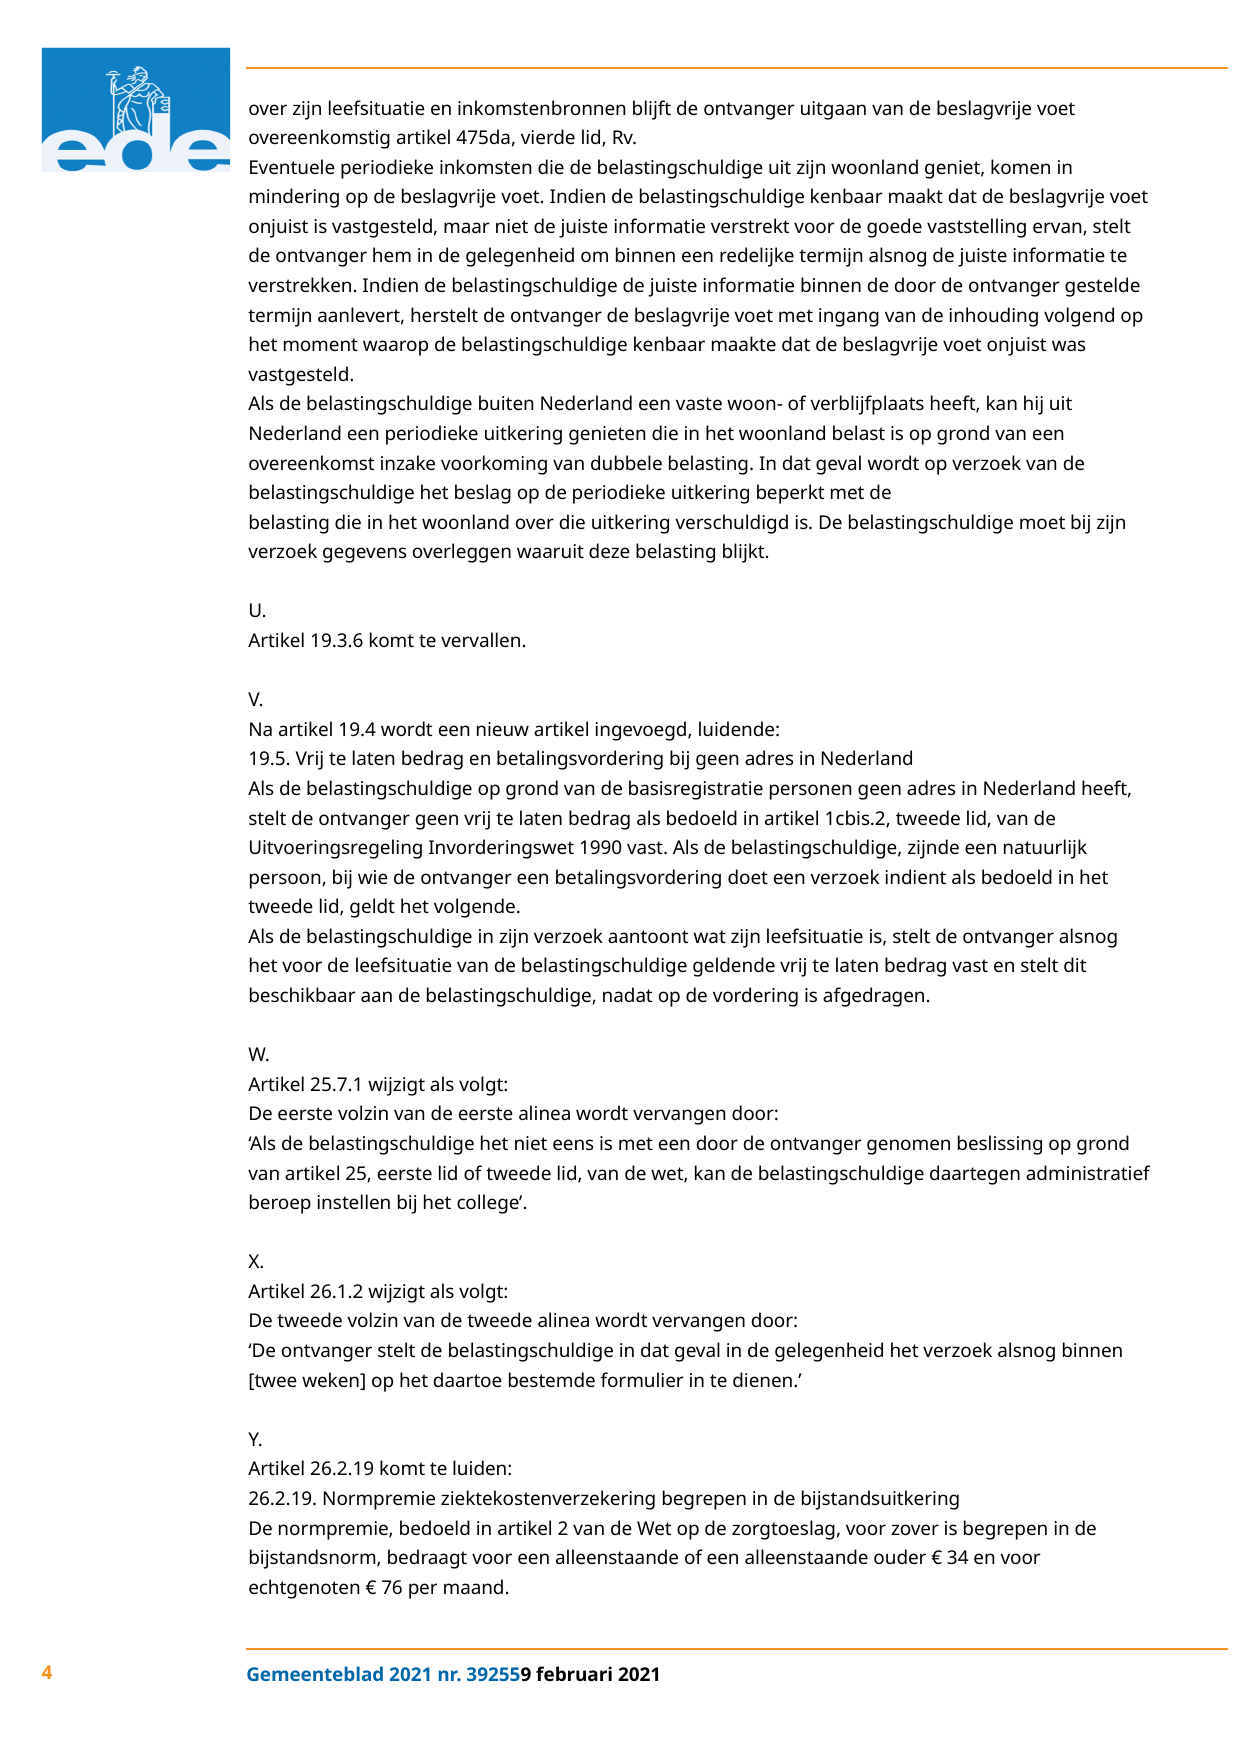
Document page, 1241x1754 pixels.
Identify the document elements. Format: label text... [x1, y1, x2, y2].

text belasting die in het woonland over die uitkering verschuldigd is. De belastingschuldige moet bij zijn verzoek gegevens overleggen waaruit deze belasting blijkt. [248, 509, 1152, 564]
text ‘De ontvanger stelt de belastingschuldige in dat geval in de gelegenheid het verzoek alsnog binnen [twee weken] op het daartoe bestemde formulier in te dienen.’ [248, 1337, 1152, 1393]
text De normpremie, bedoeld in artikel 2 van de Wet op de zorgtoeslag, voor zover is begrepen in de [248, 1515, 1152, 1541]
text Na artikel 19.4 wordt een nieuw artikel ingevoegd, luidende: [248, 716, 1152, 742]
text De eerste volzin van de eerste alinea wordt vervangen door: [248, 1101, 1152, 1126]
text Als de belastingschuldige in zijn verzoek aantoont wat zijn leefsituatie is, stelt de ontvanger alsnog het voor de leefsituatie van de belastingschuldige geldende vrij te laten bedrag vast en stelt dit beschikbaar aan de belastingschuldige, nadat op de vordering is afgedragen. [248, 923, 1152, 1008]
text 26.2.19. Normpremie ziektekostenverzekering begrepen in de bijstandsuitkering [248, 1485, 1152, 1511]
text Als de belastingschuldige buiten Nederland een vaste woon- of verblijfplaats heeft, kan hij uit Nederland een periodieke uitkering genieten die in het woonland belast is op grond van een overeenkomst inzake voorkoming van dubbele belasting. In dat geval wordt op verzoek van de belastingschuldige het beslag op de periodieke uitkering beperkt met de [248, 391, 1152, 505]
text over zijn leefsituatie en inkomstenbronnen blijft de ontvanger uitgaan van de beslagvrije voet overeenkomstig artikel 475da, vierde lid, Rv. [248, 95, 1152, 150]
text ‘Als de belastingschuldige het niet eens is met een door de ontvanger genomen beslissing op grond van artikel 25, eerste lid of tweede lid, van de wet, kan de belastingschuldige daartegen administratief beroep instellen bij het college’. [248, 1130, 1152, 1215]
text Artikel 25.7.1 wijzigt als volgt: [248, 1071, 1152, 1097]
text Artikel 26.2.19 komt te luiden: [248, 1456, 1152, 1481]
text X. [248, 1248, 1152, 1274]
text Eventuele periodieke inkomsten die de belastingschuldige uit zijn woonland geniet, komen in mindering op de beslagvrije voet. Indien de belastingschuldige kenbaar maakt dat de beslagvrije voet onjuist is vastgesteld, maar niet de juiste informatie verstrekt voor de goede vaststelling ervan, stelt de ontvanger hem in de gelegenheid om binnen een redelijke termijn alsnog de juiste informatie te verstrekken. Indien de belastingschuldige de juiste informatie binnen de door de ontvanger gestelde termijn aanlevert, herstelt de ontvanger de beslagvrije voet met ingang van de inhouding volgend op het moment waarop de belastingschuldige kenbaar maakte dat de beslagvrije voet onjuist was vastgesteld. [248, 154, 1152, 387]
text Artikel 19.3.6 komt te vervallen. [248, 627, 1152, 653]
picture [41, 47, 231, 172]
text bijstandsnorm, bedraagt voor een alleenstaande of een alleenstaande ouder € 34 en voor echtgenoten € 76 per maand. [248, 1544, 1152, 1600]
text V. [248, 686, 1152, 712]
text Y. [248, 1426, 1152, 1452]
text Als de belastingschuldige op grond van de basisregistratie personen geen adres in Nederland heeft, stelt de ontvanger geen vrij te laten bedrag als bedoeld in artikel 1cbis.2, tweede lid, van de Uitvoeringsregeling Invorderingswet 1990 vast. Als de belastingschuldige, zijnde een natuurlijk persoon, bij wie de ontvanger een betalingsvordering doet een verzoek indient als bedoeld in het tweede lid, geldt het volgende. [248, 775, 1152, 919]
text U. [248, 598, 1152, 623]
text De tweede volzin van de tweede alinea wordt vervangen door: [248, 1308, 1152, 1333]
text Artikel 26.1.2 wijzigt als volgt: [248, 1278, 1152, 1304]
text 19.5. Vrij te laten bedrag en betalingsvordering bij geen adres in Nederland [248, 746, 1152, 771]
text W. [248, 1041, 1152, 1067]
